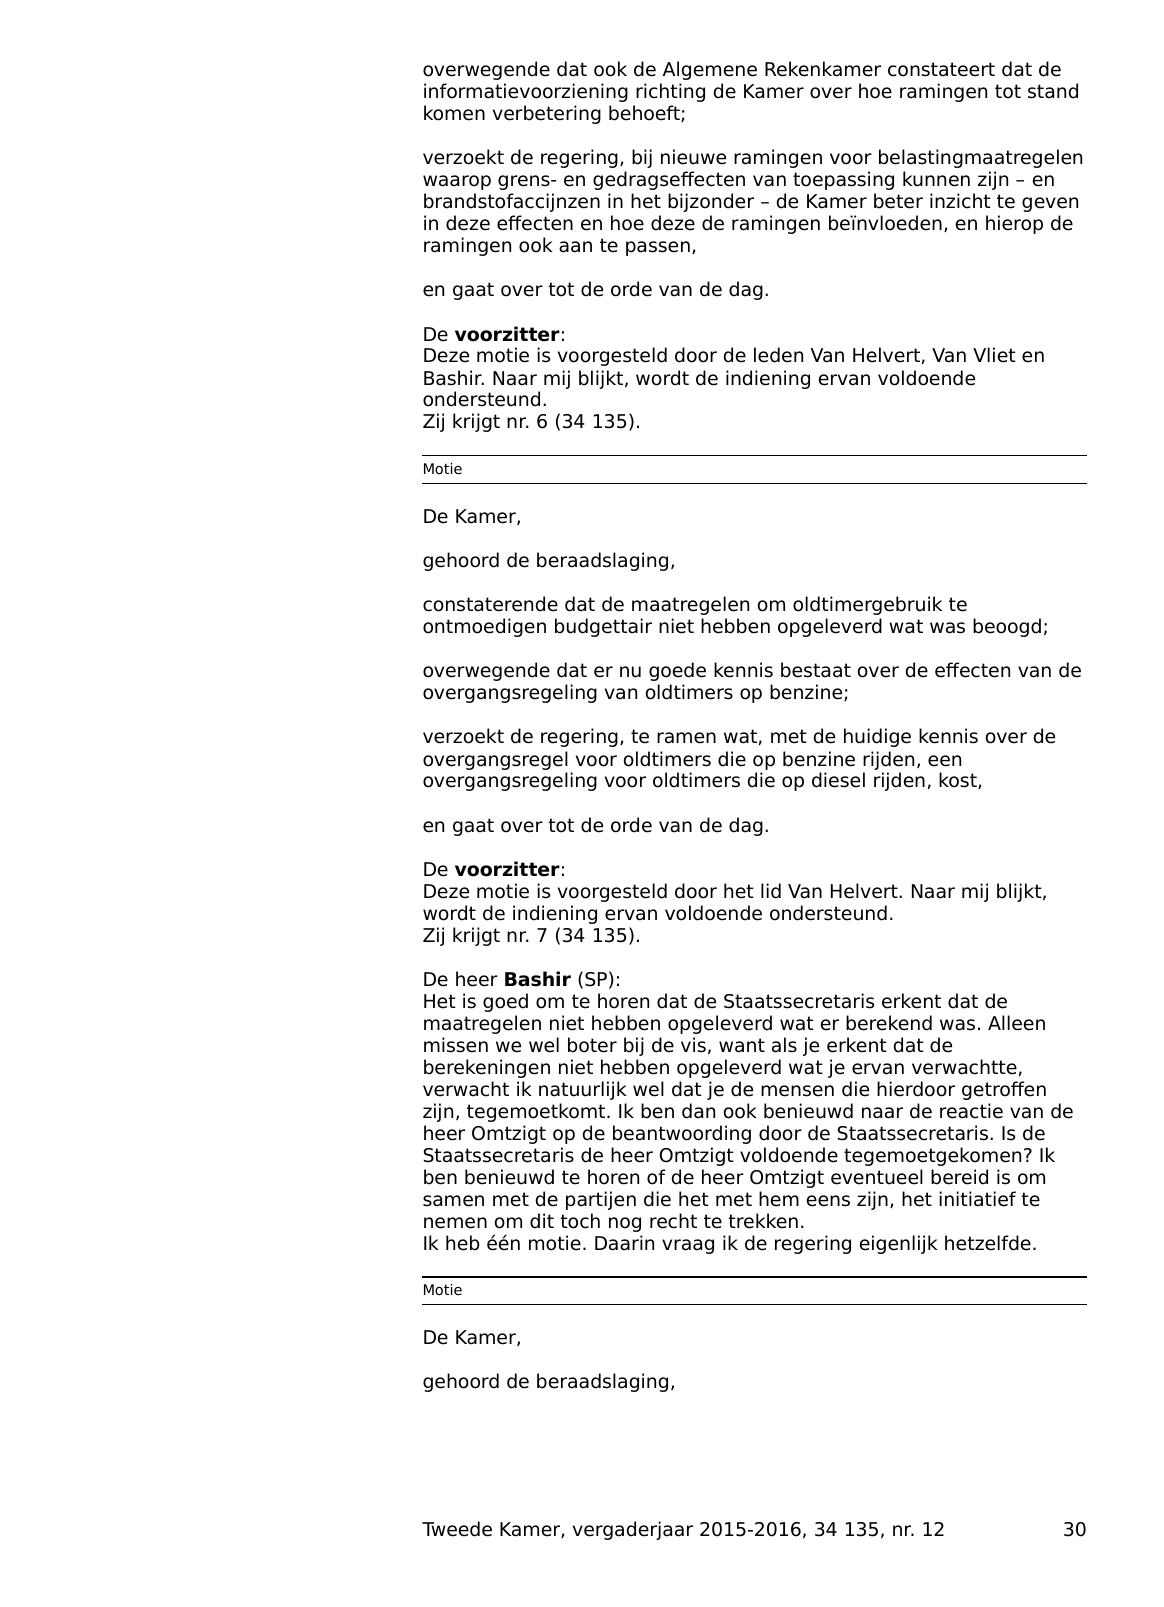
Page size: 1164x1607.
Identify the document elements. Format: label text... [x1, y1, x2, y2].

text Deze motie is voorgesteld door de leden Van Helvert, Van Vliet en Bashir. Naar mij blijkt, wordt de indiening ervan voldoende ondersteund. [422, 345, 1087, 411]
text overwegende dat ook de Algemene Rekenkamer constateert dat de informatievoorziening richting de Kamer over hoe ramingen tot stand komen verbetering behoeft; [422, 59, 1087, 125]
text Het is goed om te horen dat de Staatssecretaris erkent dat de maatregelen niet hebben opgeleverd wat er berekend was. Alleen missen we wel boter bij de vis, want als je erkent dat de berekeningen niet hebben opgeleverd wat je ervan verwachtte, verwacht ik natuurlijk wel dat je de mensen die hierdoor getroffen zijn, tegemoetkomt. Ik ben dan ook benieuwd naar de reactie van de heer Omtzigt op de beantwoording door de Staatssecretaris. Is de Staatssecretaris de heer Omtzigt voldoende tegemoetgekomen? Ik ben benieuwd te horen of de heer Omtzigt eventueel bereid is om samen met de partijen die het met hem eens zijn, het initiatief te nemen om dit toch nog recht te trekken. [422, 991, 1087, 1233]
text De Kamer, [422, 506, 1087, 528]
text constaterende dat de maatregelen om oldtimergebruik te ontmoedigen budgettair niet hebben opgeleverd wat was beoogd; [422, 594, 1087, 638]
text Deze motie is voorgesteld door het lid Van Helvert. Naar mij blijkt, wordt de indiening ervan voldoende ondersteund. [422, 881, 1087, 925]
text De Kamer, [422, 1327, 1087, 1349]
text De voorzitter: [422, 323, 1087, 345]
text Zij krijgt nr. 6 (34 135). [422, 411, 1087, 433]
text verzoekt de regering, bij nieuwe ramingen voor belastingmaatregelen waarop grens- en gedragseffecten van toepassing kunnen zijn – en brandstofaccijnzen in het bijzonder – de Kamer beter inzicht te geven in deze effecten en hoe deze de ramingen beïnvloeden, en hierop de ramingen ook aan te passen, [422, 147, 1087, 257]
text en gaat over tot de orde van de dag. [422, 814, 1087, 837]
text gehoord de beraadslaging, [422, 1371, 1087, 1393]
text overwegende dat er nu goede kennis bestaat over de effecten van de overgangsregeling van oldtimers op benzine; [422, 660, 1087, 704]
text De voorzitter: [422, 859, 1087, 881]
text verzoekt de regering, te ramen wat, met de huidige kennis over de overgangsregel voor oldtimers die op benzine rijden, een overgangsregeling voor oldtimers die op diesel rijden, kost, [422, 726, 1087, 792]
text gehoord de beraadslaging, [422, 550, 1087, 572]
text Ik heb één motie. Daarin vraag ik de regering eigenlijk hetzelfde. [422, 1233, 1087, 1254]
text De heer Bashir (SP): [422, 969, 1087, 991]
text en gaat over tot de orde van de dag. [422, 279, 1087, 301]
table_header Motie [422, 1278, 1087, 1304]
text Zij krijgt nr. 7 (34 135). [422, 925, 1087, 947]
table_header Motie [422, 456, 1087, 483]
